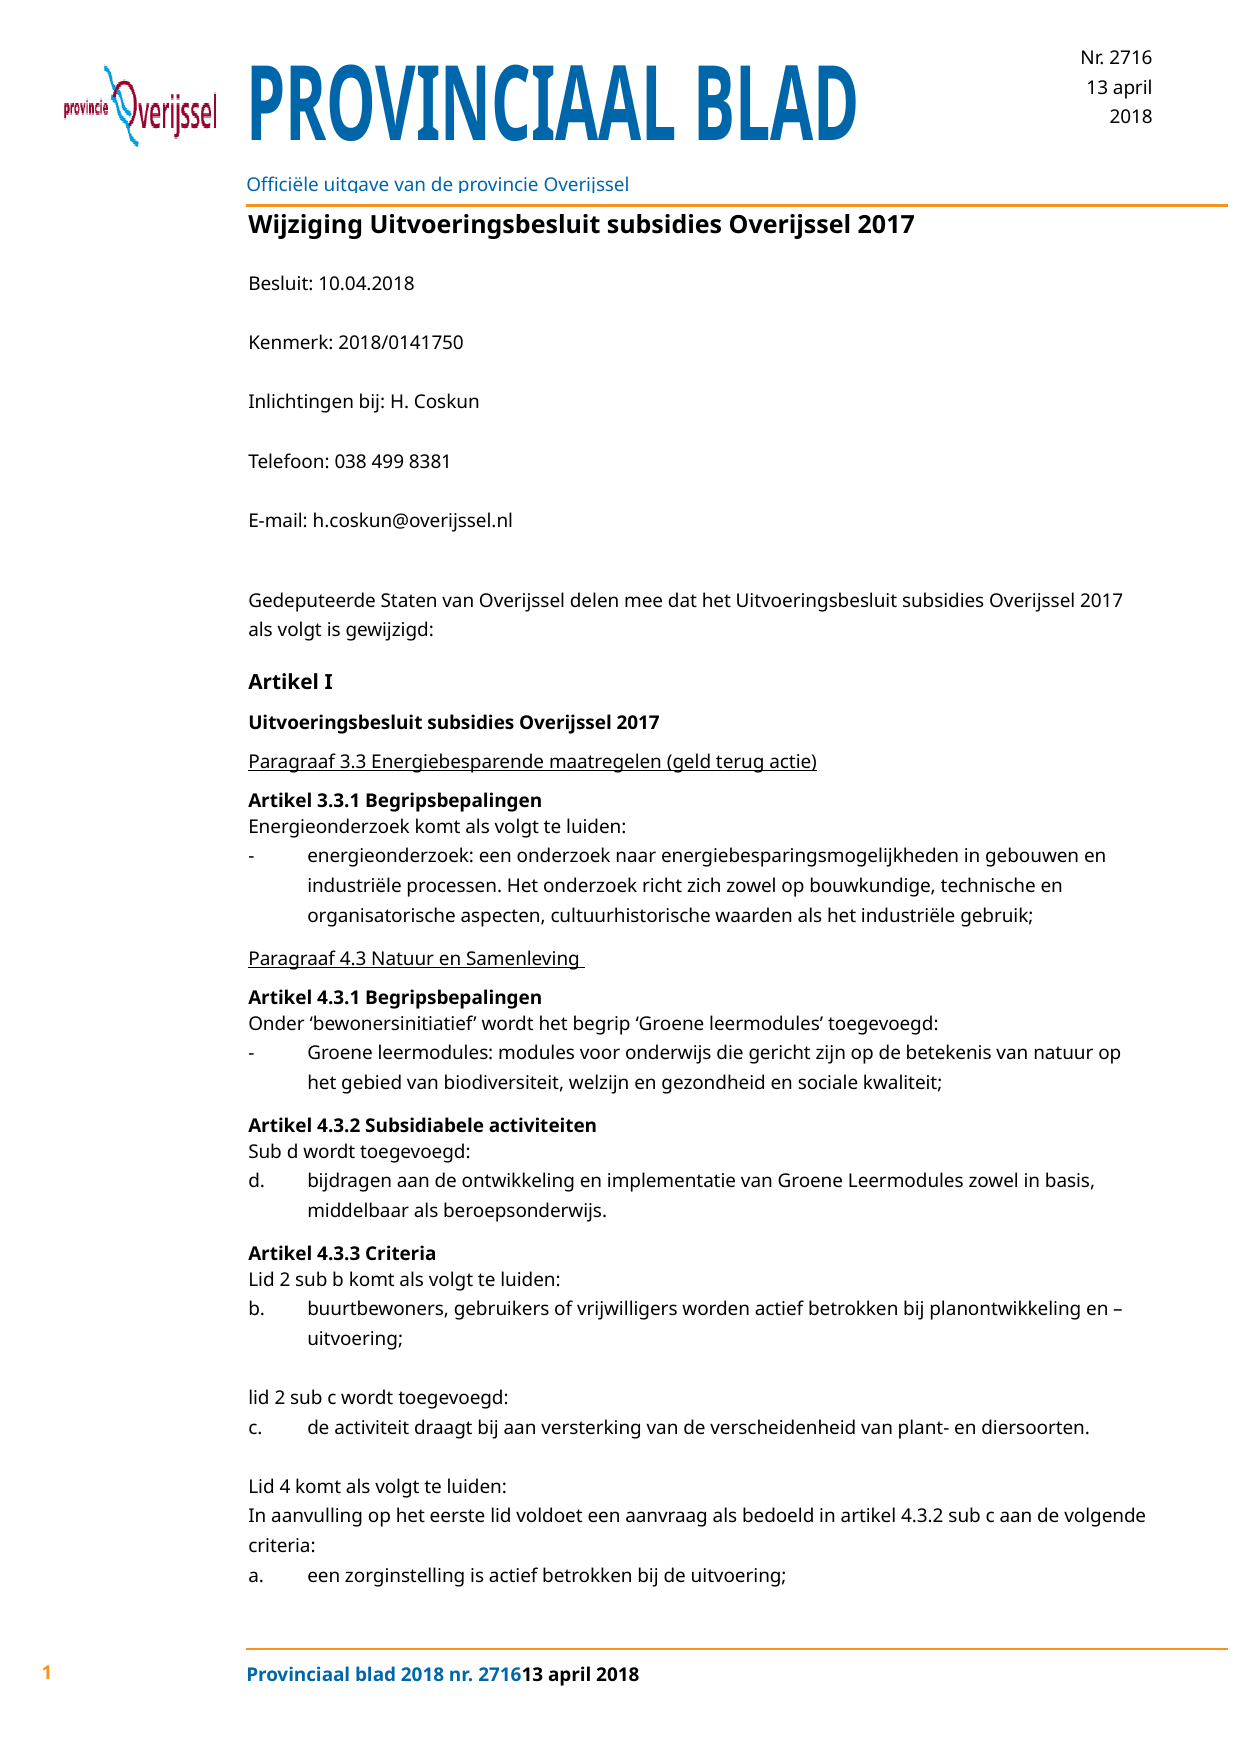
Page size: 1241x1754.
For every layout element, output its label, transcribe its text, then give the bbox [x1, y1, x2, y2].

list Groene leermodules: modules voor onderwijs die gericht zijn op de betekenis van natuur op het gebied van biodiversiteit, welzijn en gezondheid en sociale kwaliteit; [248, 1039, 1152, 1095]
text Besluit: 10.04.2018 [248, 270, 1152, 296]
text Artikel I [248, 667, 1152, 695]
picture [41, 47, 231, 172]
list buurtbewoners, gebruikers of vrijwilligers worden actief betrokken bij planontwikkeling en –uitvoering; [248, 1296, 1152, 1351]
text Inlichtingen bij: H. Coskun [248, 389, 1152, 414]
text Artikel 4.3.1 Begripsbepalingen [248, 984, 1152, 1010]
text Telefoon: 038 499 8381 [248, 448, 1152, 473]
text Wijziging Uitvoeringsbesluit subsidies Overijssel 2017 [248, 207, 1152, 241]
text Gedeputeerde Staten van Overijssel delen mee dat het Uitvoeringsbesluit subsidies Overijssel 2017 als volgt is gewijzigd: [248, 587, 1152, 642]
text Paragraaf 4.3 Natuur en Samenleving [248, 945, 1152, 971]
text Artikel 3.3.1 Begripsbepalingen [248, 787, 1152, 813]
text Lid 2 sub b komt als volgt te luiden: [248, 1266, 1152, 1292]
text Kenmerk: 2018/0141750 [248, 329, 1152, 355]
list een zorginstelling is actief betrokken bij de uitvoering; [248, 1562, 1152, 1588]
text Sub d wordt toegevoegd: [248, 1138, 1152, 1164]
text Uitvoeringsbesluit subsidies Overijssel 2017 [248, 709, 1152, 734]
text In aanvulling op het eerste lid voldoet een aanvraag als bedoeld in artikel 4.3.2 sub c aan de volgende criteria: [248, 1503, 1152, 1558]
text lid 2 sub c wordt toegevoegd: [248, 1384, 1152, 1410]
text Energieonderzoek komt als volgt te luiden: [248, 813, 1152, 839]
text Artikel 4.3.2 Subsidiabele activiteiten [248, 1112, 1152, 1138]
text Lid 4 komt als volgt te luiden: [248, 1473, 1152, 1499]
text Paragraaf 3.3 Energiebesparende maatregelen (geld terug actie) [248, 748, 1152, 774]
text Artikel 4.3.3 Criteria [248, 1240, 1152, 1266]
text E-mail: h.coskun@overijssel.nl [248, 507, 1152, 533]
text Onder ‘bewonersinitiatief’ wordt het begrip ‘Groene leermodules’ toegevoegd: [248, 1010, 1152, 1036]
list bijdragen aan de ontwikkeling en implementatie van Groene Leermodules zowel in basis, middelbaar als beroepsonderwijs. [248, 1168, 1152, 1223]
list energieonderzoek: een onderzoek naar energiebesparingsmogelijkheden in gebouwen en industriële processen. Het onderzoek richt zich zowel op bouwkundige, technische en organisatorische aspecten, cultuurhistorische waarden als het industriële gebruik; [248, 843, 1152, 928]
list de activiteit draagt bij aan versterking van de verscheidenheid van plant- en diersoorten. [248, 1414, 1152, 1440]
